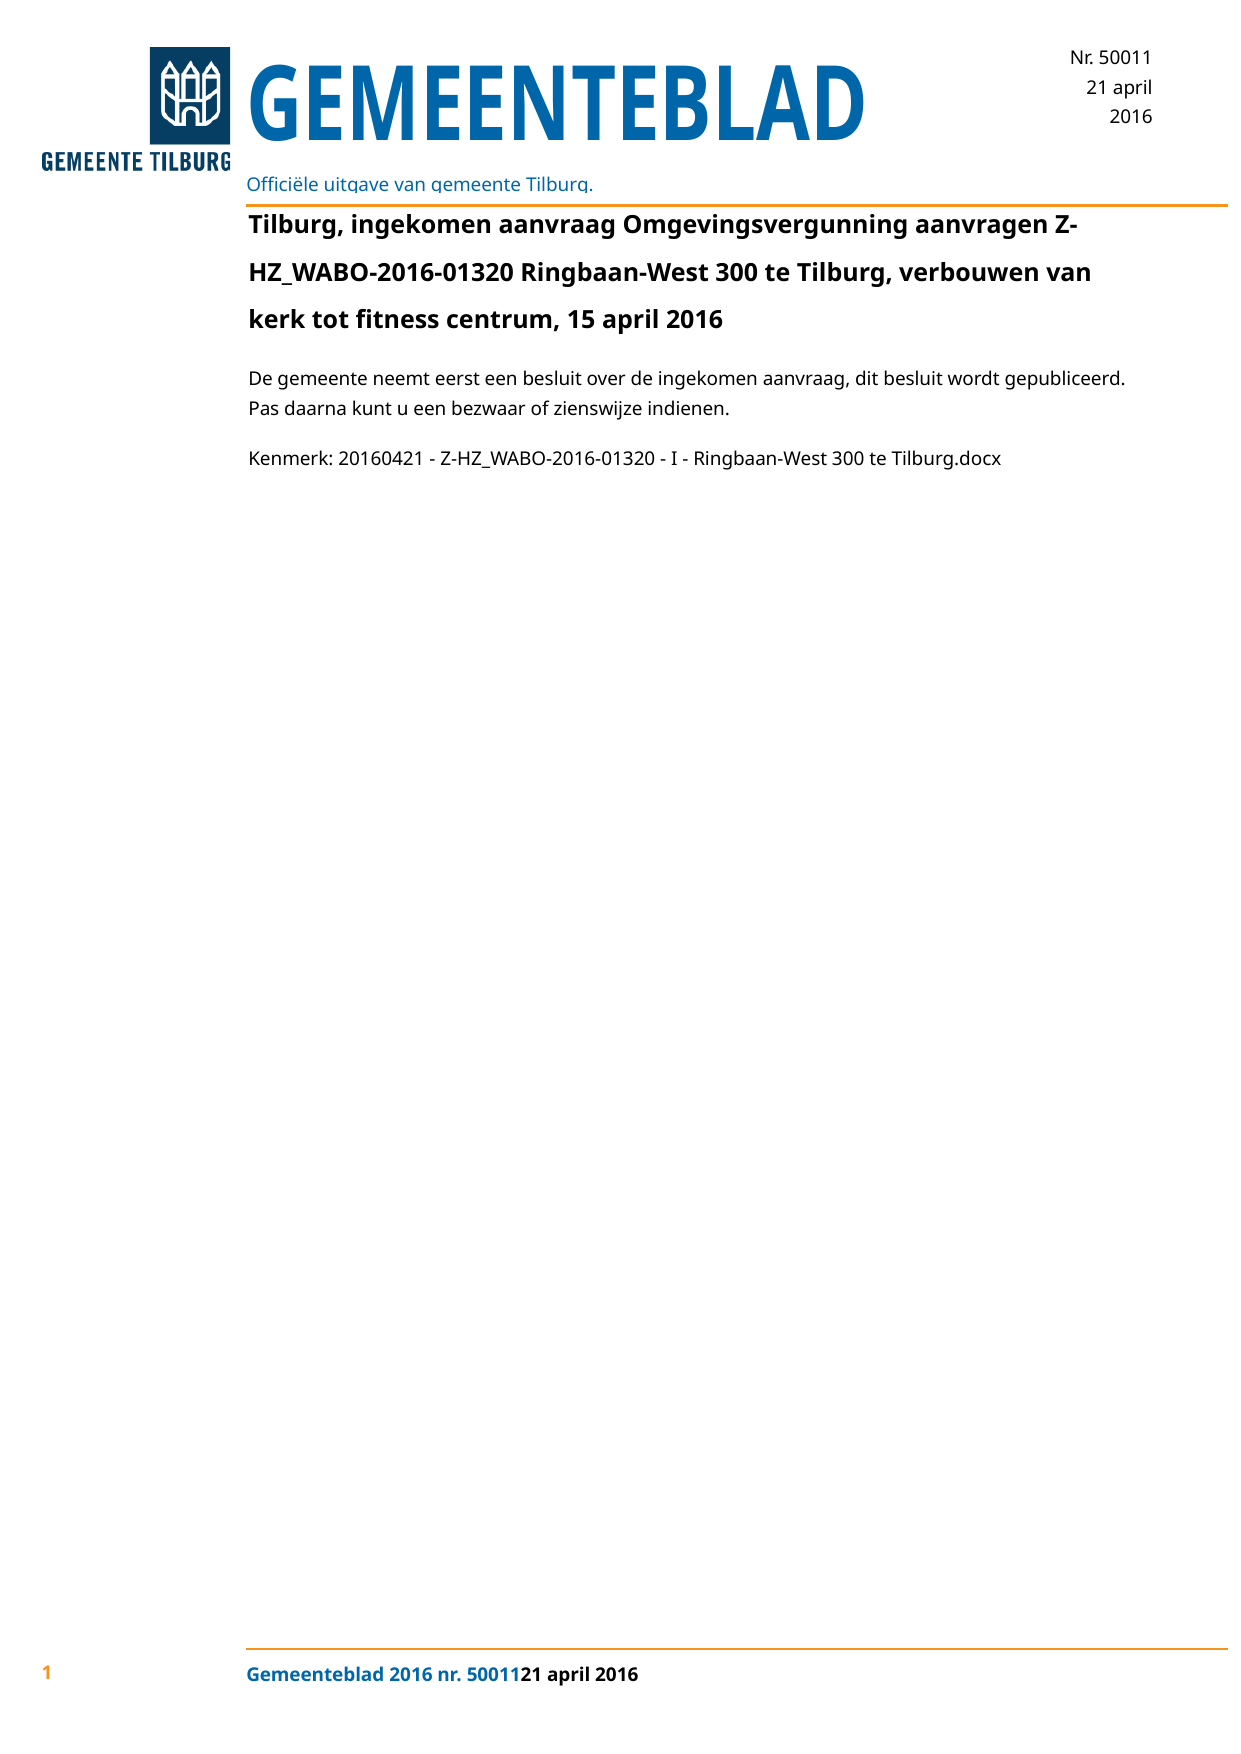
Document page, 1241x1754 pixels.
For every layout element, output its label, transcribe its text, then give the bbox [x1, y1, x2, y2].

picture [41, 47, 231, 172]
text Kenmerk: 20160421 - Z-HZ_WABO-2016-01320 - I - Ringbaan-West 300 te Tilburg.docx [248, 446, 1152, 471]
text Tilburg, ingekomen aanvraag Omgevingsvergunning aanvragen Z-HZ_WABO-2016-01320 Ringbaan-West 300 te Tilburg, verbouwen van kerk tot fitness centrum, 15 april 2016 [248, 207, 1152, 336]
text De gemeente neemt eerst een besluit over de ingekomen aanvraag, dit besluit wordt gepubliceerd. Pas daarna kunt u een bezwaar of zienswijze indienen. [248, 366, 1152, 421]
